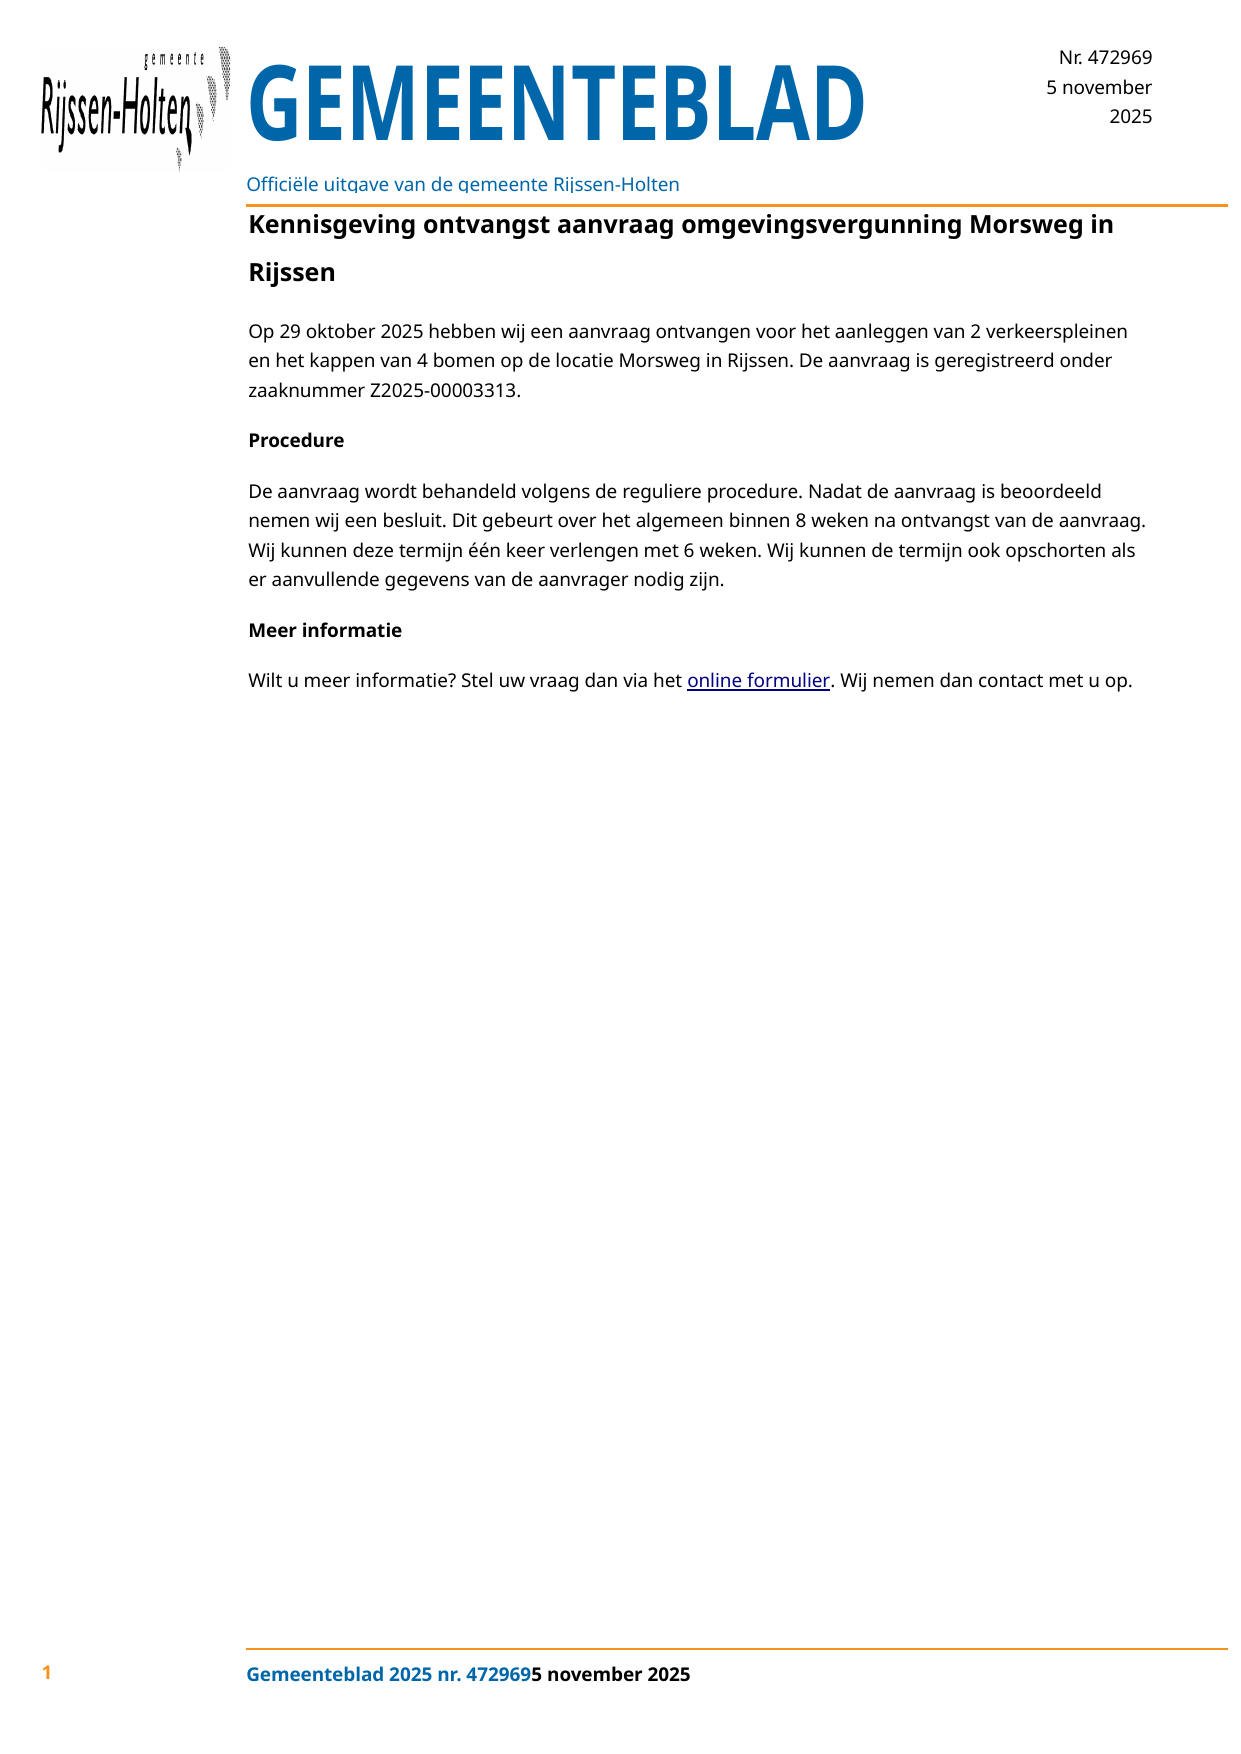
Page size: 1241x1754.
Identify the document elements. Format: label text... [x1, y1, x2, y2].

text Procedure [248, 427, 1152, 453]
picture [41, 47, 231, 172]
text De aanvraag wordt behandeld volgens de reguliere procedure. Nadat de aanvraag is beoordeeld nemen wij een besluit. Dit gebeurt over het algemeen binnen 8 weken na ontvangst van de aanvraag. Wij kunnen deze termijn één keer verlengen met 6 weken. Wij kunnen de termijn ook opschorten als er aanvullende gegevens van de aanvrager nodig zijn. [248, 478, 1152, 592]
text Wilt u meer informatie? Stel uw vraag dan via het online formulier. Wij nemen dan contact met u op. [248, 667, 1152, 693]
text Meer informatie [248, 617, 1152, 643]
text Op 29 oktober 2025 hebben wij een aanvraag ontvangen voor het aanleggen van 2 verkeerspleinen en het kappen van 4 bomen op de locatie Morsweg in Rijssen. De aanvraag is geregistreerd onder zaaknummer Z2025-00003313. [248, 318, 1152, 403]
text Kennisgeving ontvangst aanvraag omgevingsvergunning Morsweg in Rijssen [248, 207, 1152, 288]
